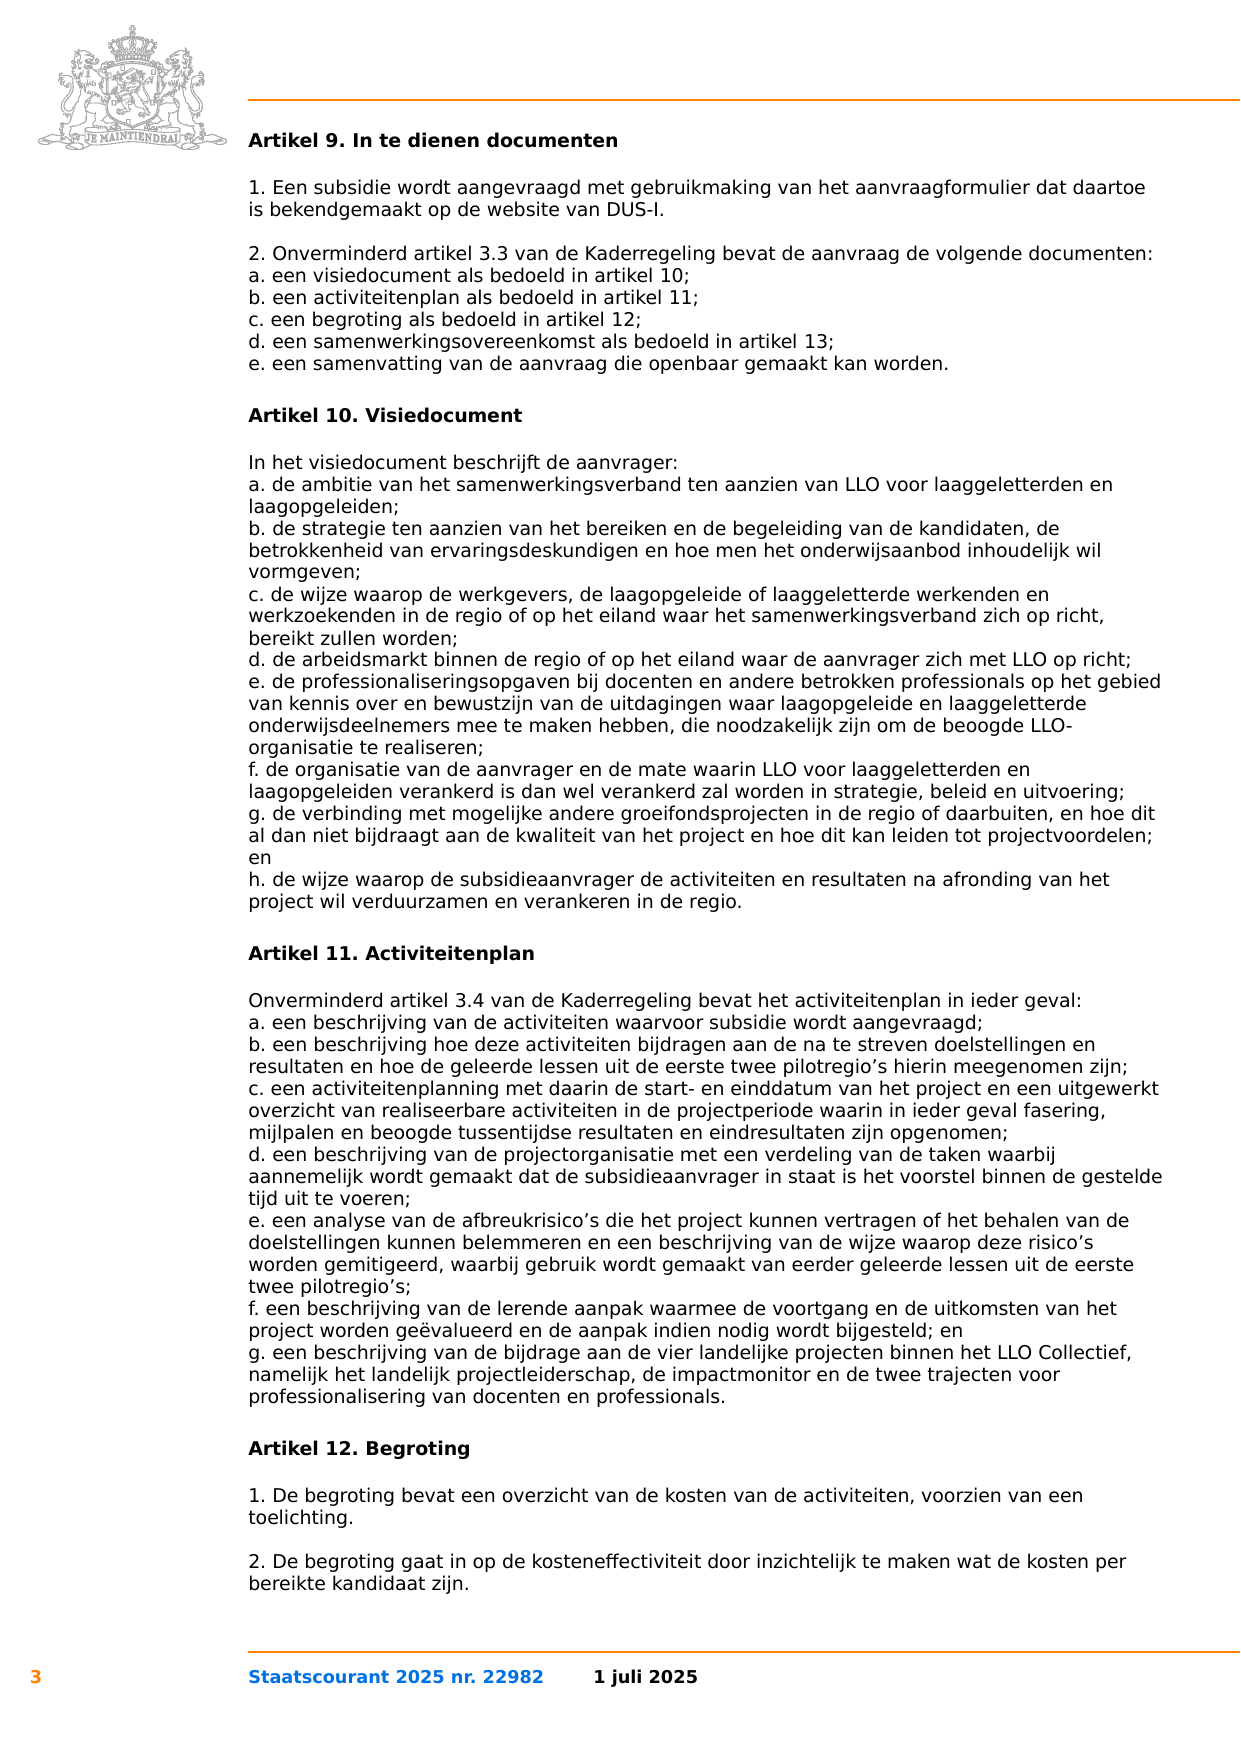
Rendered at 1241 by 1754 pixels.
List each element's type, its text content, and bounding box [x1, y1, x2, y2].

text d. de arbeidsmarkt binnen de regio of op het eiland waar de aanvrager zich met LLO op richt; [248, 649, 1163, 671]
text b. een beschrijving hoe deze activiteiten bijdragen aan de na te streven doelstellingen en resultaten en hoe de geleerde lessen uit de eerste twee pilotregio’s hierin meegenomen zijn; [248, 1034, 1163, 1078]
text f. een beschrijving van de lerende aanpak waarmee de voortgang en de uitkomsten van het project worden geëvalueerd en de aanpak indien nodig wordt bijgesteld; en [248, 1298, 1163, 1342]
text h. de wijze waarop de subsidieaanvrager de activiteiten en resultaten na afronding van het project wil verduurzamen en verankeren in de regio. [248, 869, 1163, 913]
text 1. Een subsidie wordt aangevraagd met gebruikmaking van het aanvraagformulier dat daartoe is bekendgemaakt op de website van DUS-I. [248, 177, 1163, 221]
text d. een samenwerkingsovereenkomst als bedoeld in artikel 13; [248, 331, 1163, 353]
subtitle Artikel 11. Activiteitenplan [248, 943, 1163, 965]
text e. een samenvatting van de aanvraag die openbaar gemaakt kan worden. [248, 353, 1163, 374]
text a. een visiedocument als bedoeld in artikel 10; [248, 265, 1163, 287]
text b. de strategie ten aanzien van het bereiken en de begeleiding van de kandidaten, de betrokkenheid van ervaringsdeskundigen en hoe men het onderwijsaanbod inhoudelijk wil vormgeven; [248, 517, 1163, 583]
text a. een beschrijving van de activiteiten waarvoor subsidie wordt aangevraagd; [248, 1012, 1163, 1034]
text c. een begroting als bedoeld in artikel 12; [248, 309, 1163, 331]
subtitle Artikel 12. Begroting [248, 1438, 1163, 1460]
text e. de professionaliseringsopgaven bij docenten en andere betrokken professionals op het gebied van kennis over en bewustzijn van de uitdagingen waar laagopgeleide en laaggeletterde onderwijsdeelnemers mee te maken hebben, die noodzakelijk zijn om de beoogde LLO-organisatie te realiseren; [248, 671, 1163, 759]
text In het visiedocument beschrijft de aanvrager: [248, 452, 1163, 473]
subtitle Artikel 9. In te dienen documenten [248, 130, 1163, 152]
text g. de verbinding met mogelijke andere groeifondsprojecten in de regio of daarbuiten, en hoe dit al dan niet bijdraagt aan de kwaliteit van het project en hoe dit kan leiden tot projectvoordelen; en [248, 803, 1163, 869]
picture [38, 25, 227, 150]
text b. een activiteitenplan als bedoeld in artikel 11; [248, 287, 1163, 309]
text 2. Onverminderd artikel 3.3 van de Kaderregeling bevat de aanvraag de volgende documenten: [248, 243, 1163, 265]
text 1. De begroting bevat een overzicht van de kosten van de activiteiten, voorzien van een toelichting. [248, 1485, 1163, 1529]
text e. een analyse van de afbreukrisico’s die het project kunnen vertragen of het behalen van de doelstellingen kunnen belemmeren en een beschrijving van de wijze waarop deze risico’s worden gemitigeerd, waarbij gebruik wordt gemaakt van eerder geleerde lessen uit de eerste twee pilotregio’s; [248, 1210, 1163, 1298]
text c. de wijze waarop de werkgevers, de laagopgeleide of laaggeletterde werkenden en werkzoekenden in de regio of op het eiland waar het samenwerkingsverband zich op richt, bereikt zullen worden; [248, 583, 1163, 649]
text f. de organisatie van de aanvrager en de mate waarin LLO voor laaggeletterden en laagopgeleiden verankerd is dan wel verankerd zal worden in strategie, beleid en uitvoering; [248, 759, 1163, 803]
text c. een activiteitenplanning met daarin de start- en einddatum van het project en een uitgewerkt overzicht van realiseerbare activiteiten in de projectperiode waarin in ieder geval fasering, mijlpalen en beoogde tussentijdse resultaten en eindresultaten zijn opgenomen; [248, 1078, 1163, 1144]
text Onverminderd artikel 3.4 van de Kaderregeling bevat het activiteitenplan in ieder geval: [248, 990, 1163, 1012]
subtitle Artikel 10. Visiedocument [248, 404, 1163, 427]
text a. de ambitie van het samenwerkingsverband ten aanzien van LLO voor laaggeletterden en laagopgeleiden; [248, 473, 1163, 517]
text 2. De begroting gaat in op de kosteneffectiviteit door inzichtelijk te maken wat de kosten per bereikte kandidaat zijn. [248, 1551, 1163, 1594]
text d. een beschrijving van de projectorganisatie met een verdeling van de taken waarbij aannemelijk wordt gemaakt dat de subsidieaanvrager in staat is het voorstel binnen de gestelde tijd uit te voeren; [248, 1144, 1163, 1210]
text g. een beschrijving van de bijdrage aan de vier landelijke projecten binnen het LLO Collectief, namelijk het landelijk projectleiderschap, de impactmonitor en de twee trajecten voor professionalisering van docenten en professionals. [248, 1342, 1163, 1408]
